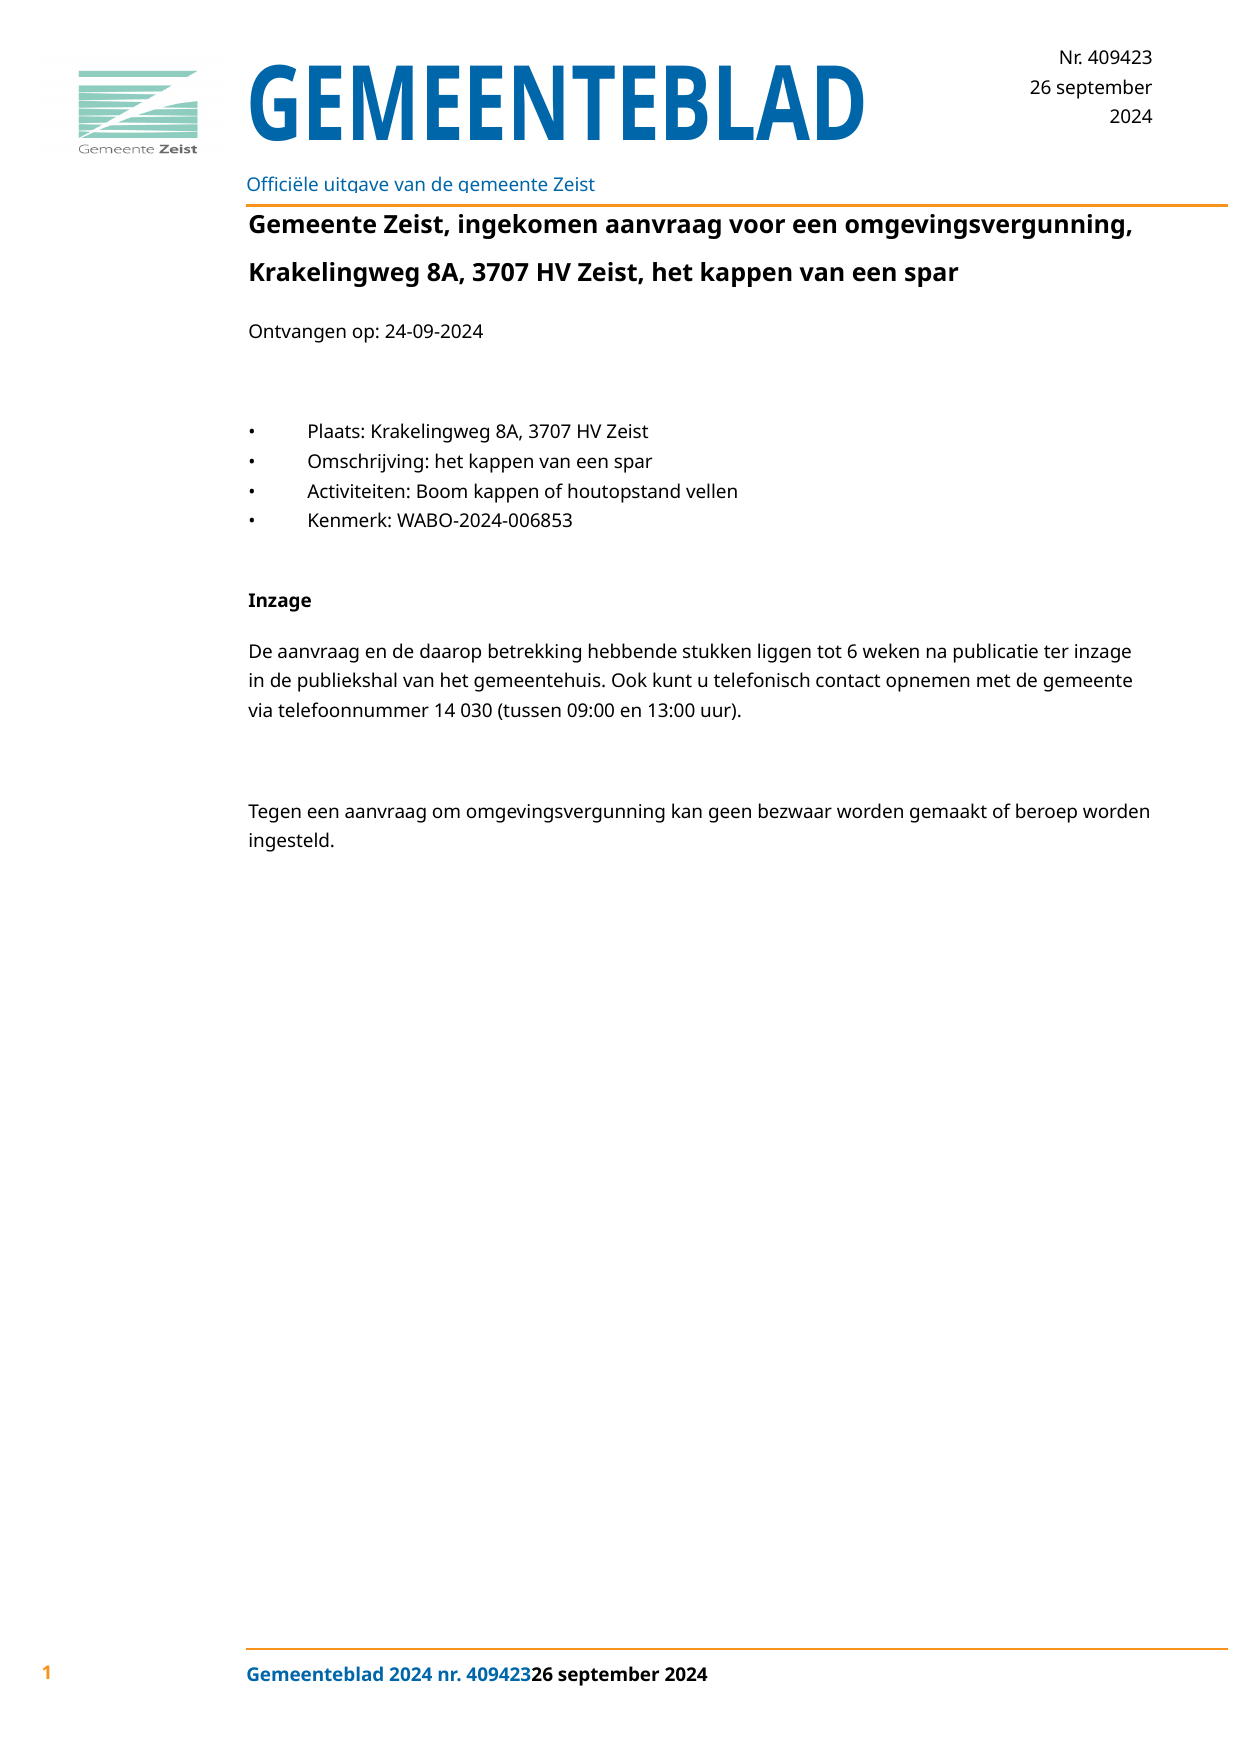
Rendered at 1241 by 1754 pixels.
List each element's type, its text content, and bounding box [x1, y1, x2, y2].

text Tegen een aanvraag om omgevingsvergunning kan geen bezwaar worden gemaakt of beroep worden ingesteld. [248, 798, 1152, 853]
list Plaats: Krakelingweg 8A, 3707 HV Zeist [248, 419, 1152, 444]
text Inzage [248, 587, 1152, 613]
list Activiteiten: Boom kappen of houtopstand vellen [248, 478, 1152, 504]
text Ontvangen op: 24-09-2024 [248, 318, 1152, 344]
text Gemeente Zeist, ingekomen aanvraag voor een omgevingsvergunning, Krakelingweg 8A, 3707 HV Zeist, het kappen van een spar [248, 207, 1152, 288]
list Kenmerk: WABO-2024-006853 [248, 507, 1152, 533]
picture [41, 47, 231, 172]
text De aanvraag en de daarop betrekking hebbende stukken liggen tot 6 weken na publicatie ter inzage in de publiekshal van het gemeentehuis. Ook kunt u telefonisch contact opnemen met de gemeente via telefoonnummer 14 030 (tussen 09:00 en 13:00 uur). [248, 638, 1152, 723]
list Omschrijving: het kappen van een spar [248, 448, 1152, 474]
